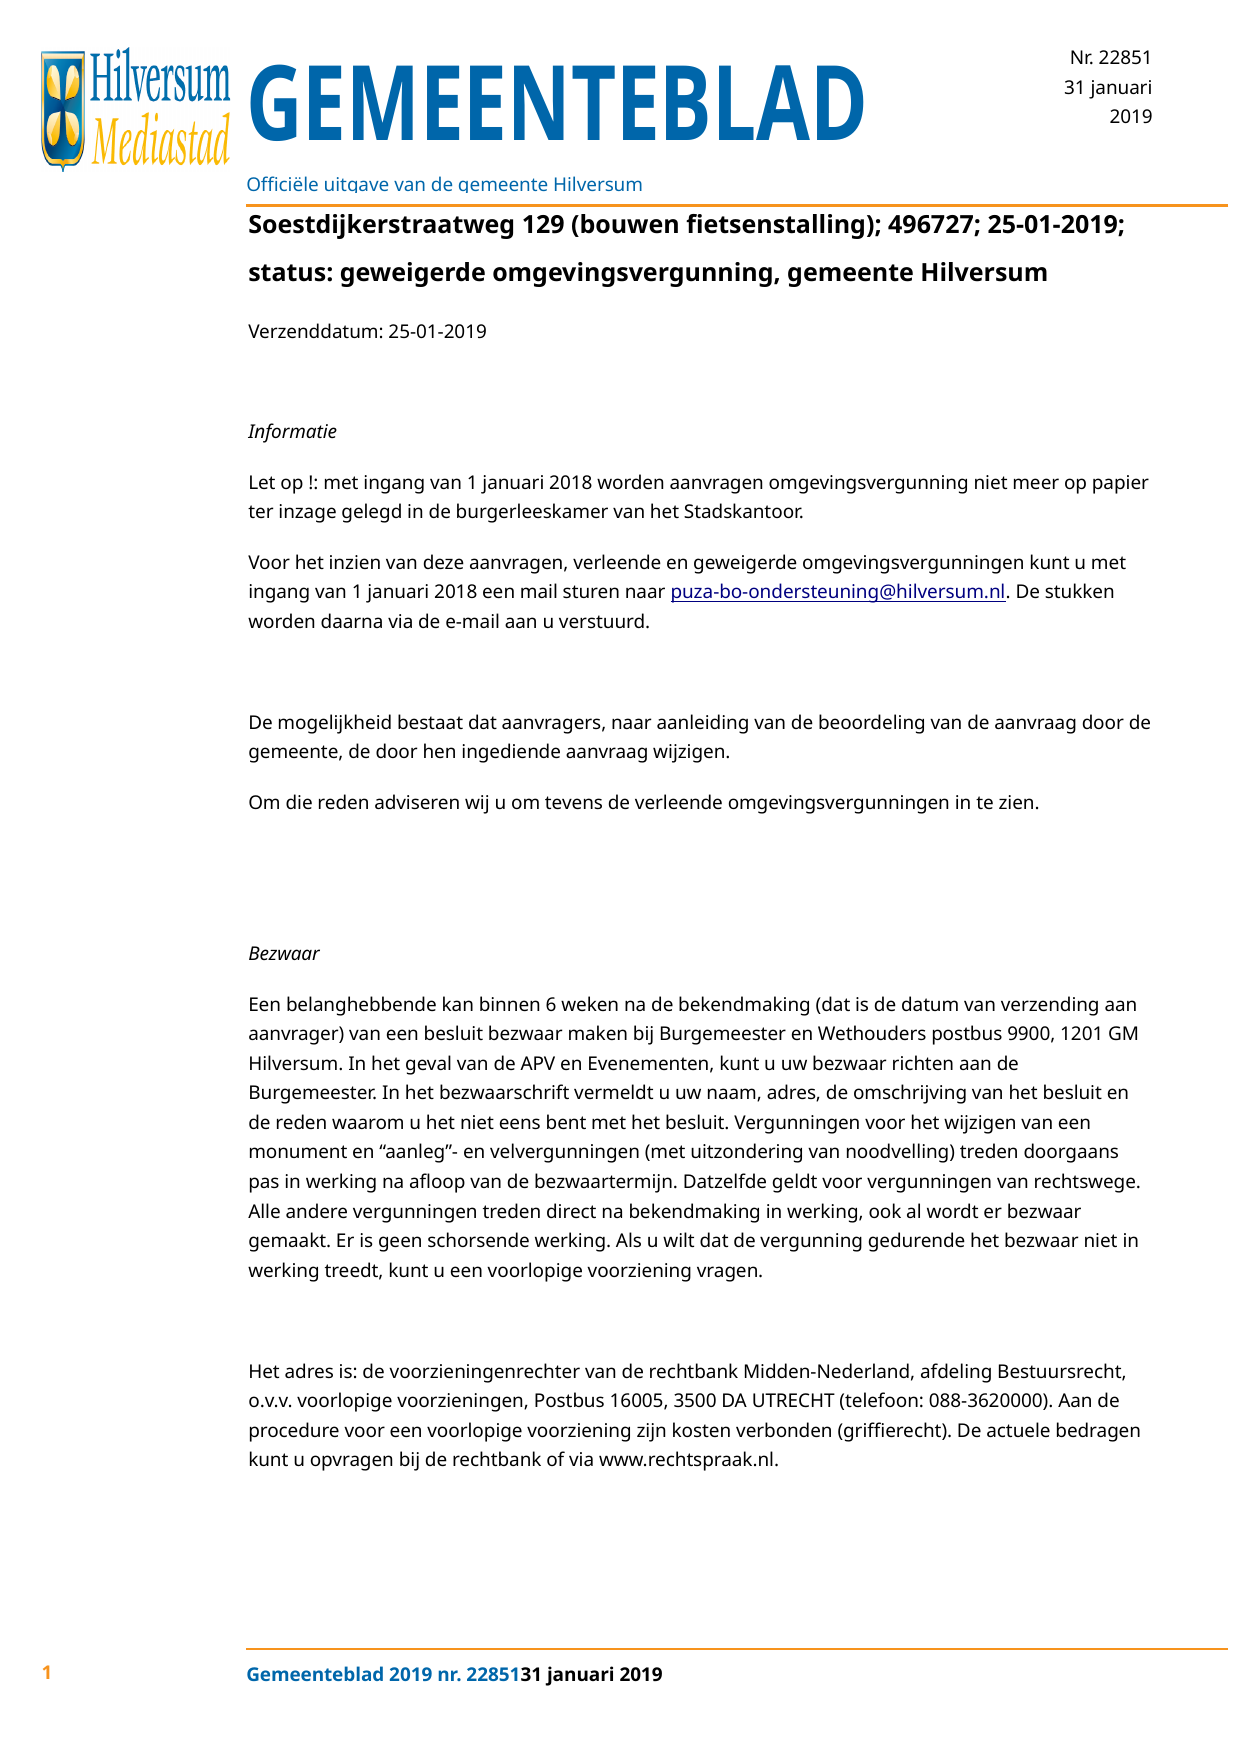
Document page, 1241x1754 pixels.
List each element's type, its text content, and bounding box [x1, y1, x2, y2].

text Verzenddatum: 25-01-2019 [248, 318, 1152, 344]
text Bezwaar [248, 940, 1152, 966]
text Een belanghebbende kan binnen 6 weken na de bekendmaking (dat is de datum van verzending aan aanvrager) van een besluit bezwaar maken bij Burgemeester en Wethouders postbus 9900, 1201 GM Hilversum. In het geval van de APV en Evenementen, kunt u uw bezwaar richten aan de Burgemeester. In het bezwaarschrift vermeldt u uw naam, adres, de omschrijving van het besluit en de reden waarom u het niet eens bent met het besluit. Vergunningen voor het wijzigen van een monument en “aanleg”- en velvergunningen (met uitzondering van noodvelling) treden doorgaans pas in werking na afloop van de bezwaartermijn. Datzelfde geldt voor vergunningen van rechtswege. Alle andere vergunningen treden direct na bekendmaking in werking, ook al wordt er bezwaar gemaakt. Er is geen schorsende werking. Als u wilt dat de vergunning gedurende het bezwaar niet in werking treedt, kunt u een voorlopige voorziening vragen. [248, 991, 1152, 1283]
text Om die reden adviseren wij u om tevens de verleende omgevingsvergunningen in te zien. [248, 789, 1152, 815]
text Het adres is: de voorzieningenrechter van de rechtbank Midden-Nederland, afdeling Bestuursrecht, o.v.v. voorlopige voorzieningen, Postbus 16005, 3500 DA UTRECHT (telefoon: 088-3620000). Aan de procedure voor een voorlopige voorziening zijn kosten verbonden (griffierecht). De actuele bedragen kunt u opvragen bij de rechtbank of via www.rechtspraak.nl. [248, 1358, 1152, 1472]
text Voor het inzien van deze aanvragen, verleende en geweigerde omgevingsvergunningen kunt u met ingang van 1 januari 2018 een mail sturen naar puza-bo-ondersteuning@hilversum.nl. De stukken worden daarna via de e-mail aan u verstuurd. [248, 549, 1152, 634]
text Let op !: met ingang van 1 januari 2018 worden aanvragen omgevingsvergunning niet meer op papier ter inzage gelegd in de burgerleeskamer van het Stadskantoor. [248, 469, 1152, 524]
text De mogelijkheid bestaat dat aanvragers, naar aanleiding van de beoordeling van de aanvraag door de gemeente, de door hen ingediende aanvraag wijzigen. [248, 709, 1152, 764]
text Informatie [248, 419, 1152, 444]
picture [41, 47, 231, 172]
text Soestdijkerstraatweg 129 (bouwen fietsenstalling); 496727; 25-01-2019; status: geweigerde omgevingsvergunning, gemeente Hilversum [248, 207, 1152, 288]
